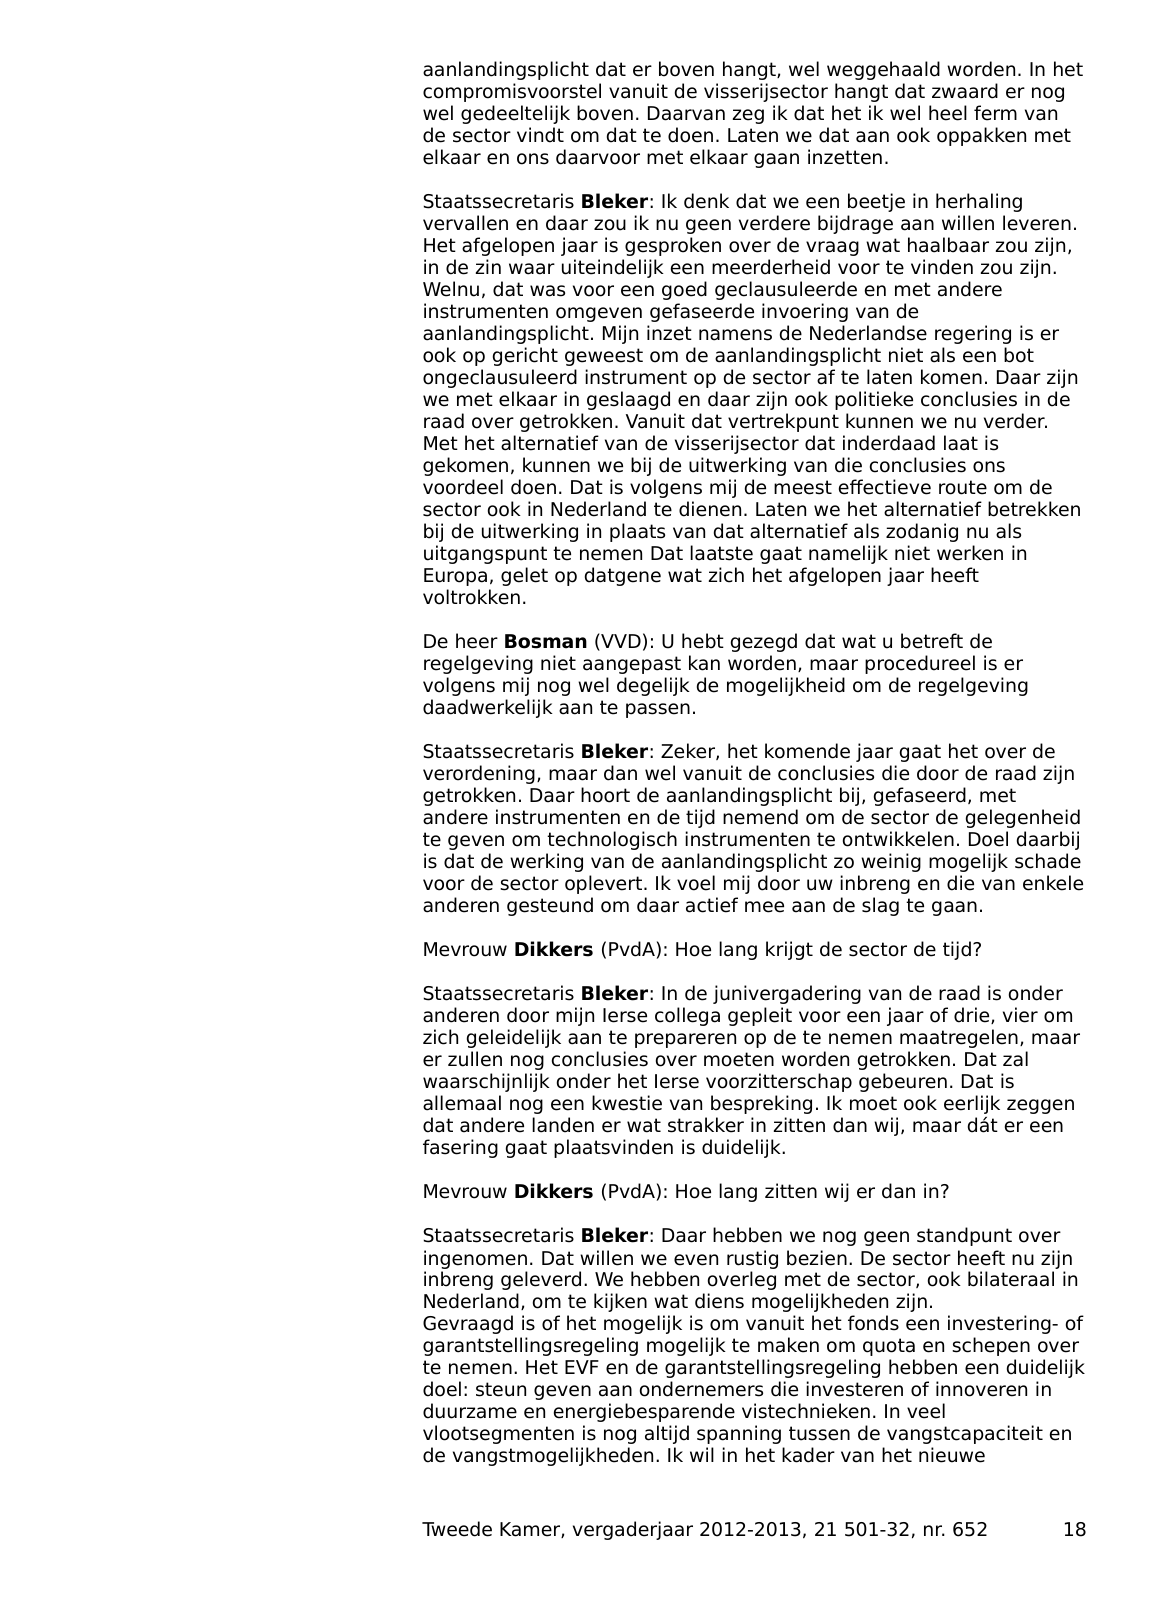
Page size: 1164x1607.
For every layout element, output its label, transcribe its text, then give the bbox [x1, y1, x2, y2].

text Staatssecretaris Bleker: In de junivergadering van de raad is onder anderen door mijn Ierse collega gepleit voor een jaar of drie, vier om zich geleidelijk aan te prepareren op de te nemen maatregelen, maar er zullen nog conclusies over moeten worden getrokken. Dat zal waarschijnlijk onder het Ierse voorzitterschap gebeuren. Dat is allemaal nog een kwestie van bespreking. Ik moet ook eerlijk zeggen dat andere landen er wat strakker in zitten dan wij, maar dát er een fasering gaat plaatsvinden is duidelijk. [422, 983, 1087, 1159]
text De heer Bosman (VVD): U hebt gezegd dat wat u betreft de regelgeving niet aangepast kan worden, maar procedureel is er volgens mij nog wel degelijk de mogelijkheid om de regelgeving daadwerkelijk aan te passen. [422, 631, 1087, 719]
text Mevrouw Dikkers (PvdA): Hoe lang zitten wij er dan in? [422, 1181, 1087, 1203]
text Gevraagd is of het mogelijk is om vanuit het fonds een investering- of garantstellingsregeling mogelijk te maken om quota en schepen over te nemen. Het EVF en de garantstellingsregeling hebben een duidelijk doel: steun geven aan ondernemers die investeren of innoveren in duurzame en energiebesparende vistechnieken. In veel vlootsegmenten is nog altijd spanning tussen de vangstcapaciteit en de vangstmogelijkheden. Ik wil in het kader van het nieuwe [422, 1313, 1087, 1467]
text Staatssecretaris Bleker: Daar hebben we nog geen standpunt over ingenomen. Dat willen we even rustig bezien. De sector heeft nu zijn inbreng geleverd. We hebben overleg met de sector, ook bilateraal in Nederland, om te kijken wat diens mogelijkheden zijn. [422, 1225, 1087, 1313]
text Mevrouw Dikkers (PvdA): Hoe lang krijgt de sector de tijd? [422, 939, 1087, 961]
text aanlandingsplicht dat er boven hangt, wel weggehaald worden. In het compromisvoorstel vanuit de visserijsector hangt dat zwaard er nog wel gedeeltelijk boven. Daarvan zeg ik dat het ik wel heel ferm van de sector vindt om dat te doen. Laten we dat aan ook oppakken met elkaar en ons daarvoor met elkaar gaan inzetten. [422, 59, 1087, 169]
text Staatssecretaris Bleker: Ik denk dat we een beetje in herhaling vervallen en daar zou ik nu geen verdere bijdrage aan willen leveren. Het afgelopen jaar is gesproken over de vraag wat haalbaar zou zijn, in de zin waar uiteindelijk een meerderheid voor te vinden zou zijn. Welnu, dat was voor een goed geclausuleerde en met andere instrumenten omgeven gefaseerde invoering van de aanlandingsplicht. Mijn inzet namens de Nederlandse regering is er ook op gericht geweest om de aanlandingsplicht niet als een bot ongeclausuleerd instrument op de sector af te laten komen. Daar zijn we met elkaar in geslaagd en daar zijn ook politieke conclusies in de raad over getrokken. Vanuit dat vertrekpunt kunnen we nu verder. Met het alternatief van de visserijsector dat inderdaad laat is gekomen, kunnen we bij de uitwerking van die conclusies ons voordeel doen. Dat is volgens mij de meest effectieve route om de sector ook in Nederland te dienen. Laten we het alternatief betrekken bij de uitwerking in plaats van dat alternatief als zodanig nu als uitgangspunt te nemen Dat laatste gaat namelijk niet werken in Europa, gelet op datgene wat zich het afgelopen jaar heeft voltrokken. [422, 191, 1087, 609]
text Staatssecretaris Bleker: Zeker, het komende jaar gaat het over de verordening, maar dan wel vanuit de conclusies die door de raad zijn getrokken. Daar hoort de aanlandingsplicht bij, gefaseerd, met andere instrumenten en de tijd nemend om de sector de gelegenheid te geven om technologisch instrumenten te ontwikkelen. Doel daarbij is dat de werking van de aanlandingsplicht zo weinig mogelijk schade voor de sector oplevert. Ik voel mij door uw inbreng en die van enkele anderen gesteund om daar actief mee aan de slag te gaan. [422, 741, 1087, 917]
